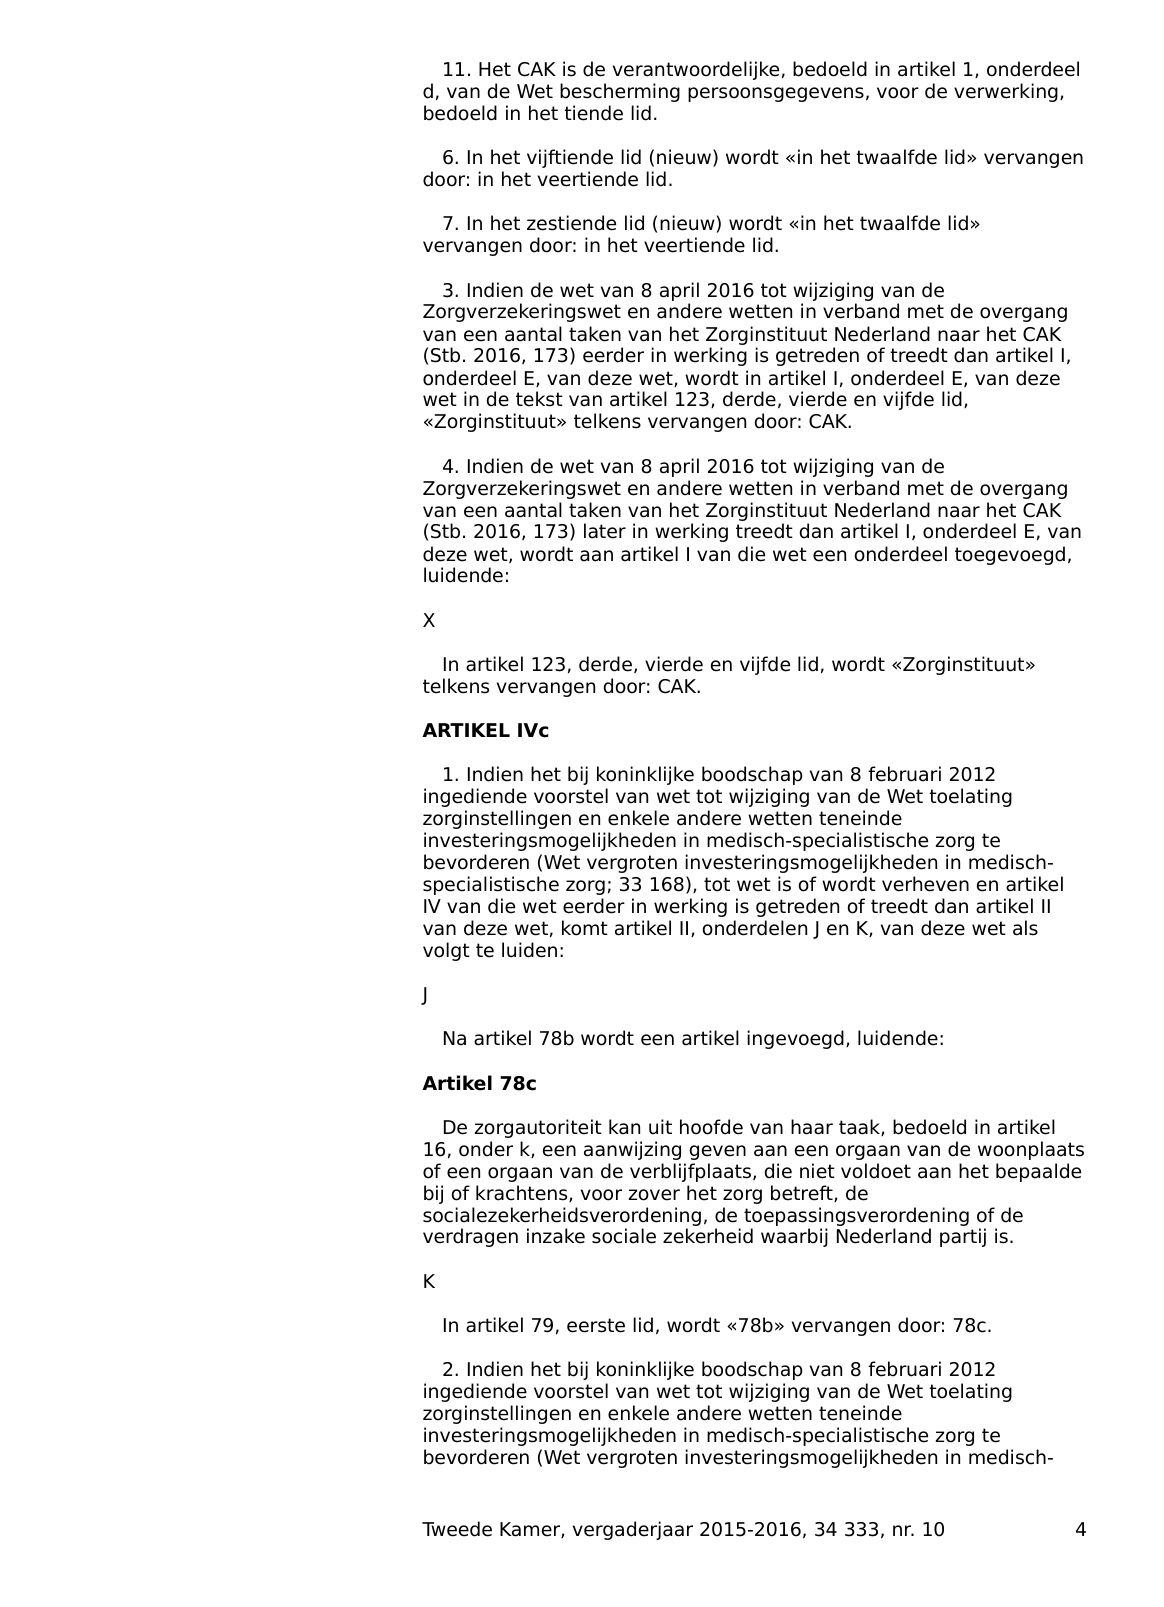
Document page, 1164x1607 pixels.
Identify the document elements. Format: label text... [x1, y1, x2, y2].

text 4. Indien de wet van 8 april 2016 tot wijziging van de Zorgverzekeringswet en andere wetten in verband met de overgang van een aantal taken van het Zorginstituut Nederland naar het CAK (Stb. 2016, 173) later in werking treedt dan artikel I, onderdeel E, van deze wet, wordt aan artikel I van die wet een onderdeel toegevoegd, luidende: [422, 456, 1087, 587]
subtitle X [422, 609, 1087, 632]
subtitle J [422, 984, 1087, 1006]
text In artikel 79, eerste lid, wordt «78b» vervangen door: 78c. [422, 1315, 1087, 1337]
subtitle K [422, 1271, 1087, 1293]
text 1. Indien het bij koninklijke boodschap van 8 februari 2012 ingediende voorstel van wet tot wijziging van de Wet toelating zorginstellingen en enkele andere wetten teneinde investeringsmogelijkheden in medisch-specialistische zorg te bevorderen (Wet vergroten investeringsmogelijkheden in medisch-specialistische zorg; 33 168), tot wet is of wordt verheven en artikel IV van die wet eerder in werking is getreden of treedt dan artikel II van deze wet, komt artikel II, onderdelen J en K, van deze wet als volgt te luiden: [422, 764, 1087, 962]
text 7. In het zestiende lid (nieuw) wordt «in het twaalfde lid» vervangen door: in het veertiende lid. [422, 213, 1087, 257]
text 2. Indien het bij koninklijke boodschap van 8 februari 2012 ingediende voorstel van wet tot wijziging van de Wet toelating zorginstellingen en enkele andere wetten teneinde investeringsmogelijkheden in medisch-specialistische zorg te bevorderen (Wet vergroten investeringsmogelijkheden in medisch- [422, 1359, 1087, 1469]
subtitle Artikel 78c [422, 1072, 1087, 1094]
text Na artikel 78b wordt een artikel ingevoegd, luidende: [422, 1028, 1087, 1050]
text 11. Het CAK is de verantwoordelijke, bedoeld in artikel 1, onderdeel d, van de Wet bescherming persoonsgegevens, voor de verwerking, bedoeld in het tiende lid. [422, 59, 1087, 125]
text 3. Indien de wet van 8 april 2016 tot wijziging van de Zorgverzekeringswet en andere wetten in verband met de overgang van een aantal taken van het Zorginstituut Nederland naar het CAK (Stb. 2016, 173) eerder in werking is getreden of treedt dan artikel I, onderdeel E, van deze wet, wordt in artikel I, onderdeel E, van deze wet in de tekst van artikel 123, derde, vierde en vijfde lid, «Zorginstituut» telkens vervangen door: CAK. [422, 279, 1087, 433]
text 6. In het vijftiende lid (nieuw) wordt «in het twaalfde lid» vervangen door: in het veertiende lid. [422, 147, 1087, 191]
subtitle ARTIKEL IVc [422, 720, 1087, 742]
text In artikel 123, derde, vierde en vijfde lid, wordt «Zorginstituut» telkens vervangen door: CAK. [422, 654, 1087, 698]
text De zorgautoriteit kan uit hoofde van haar taak, bedoeld in artikel 16, onder k, een aanwijzing geven aan een orgaan van de woonplaats of een orgaan van de verblijfplaats, die niet voldoet aan het bepaalde bij of krachtens, voor zover het zorg betreft, de socialezekerheidsverordening, de toepassingsverordening of de verdragen inzake sociale zekerheid waarbij Nederland partij is. [422, 1117, 1087, 1248]
